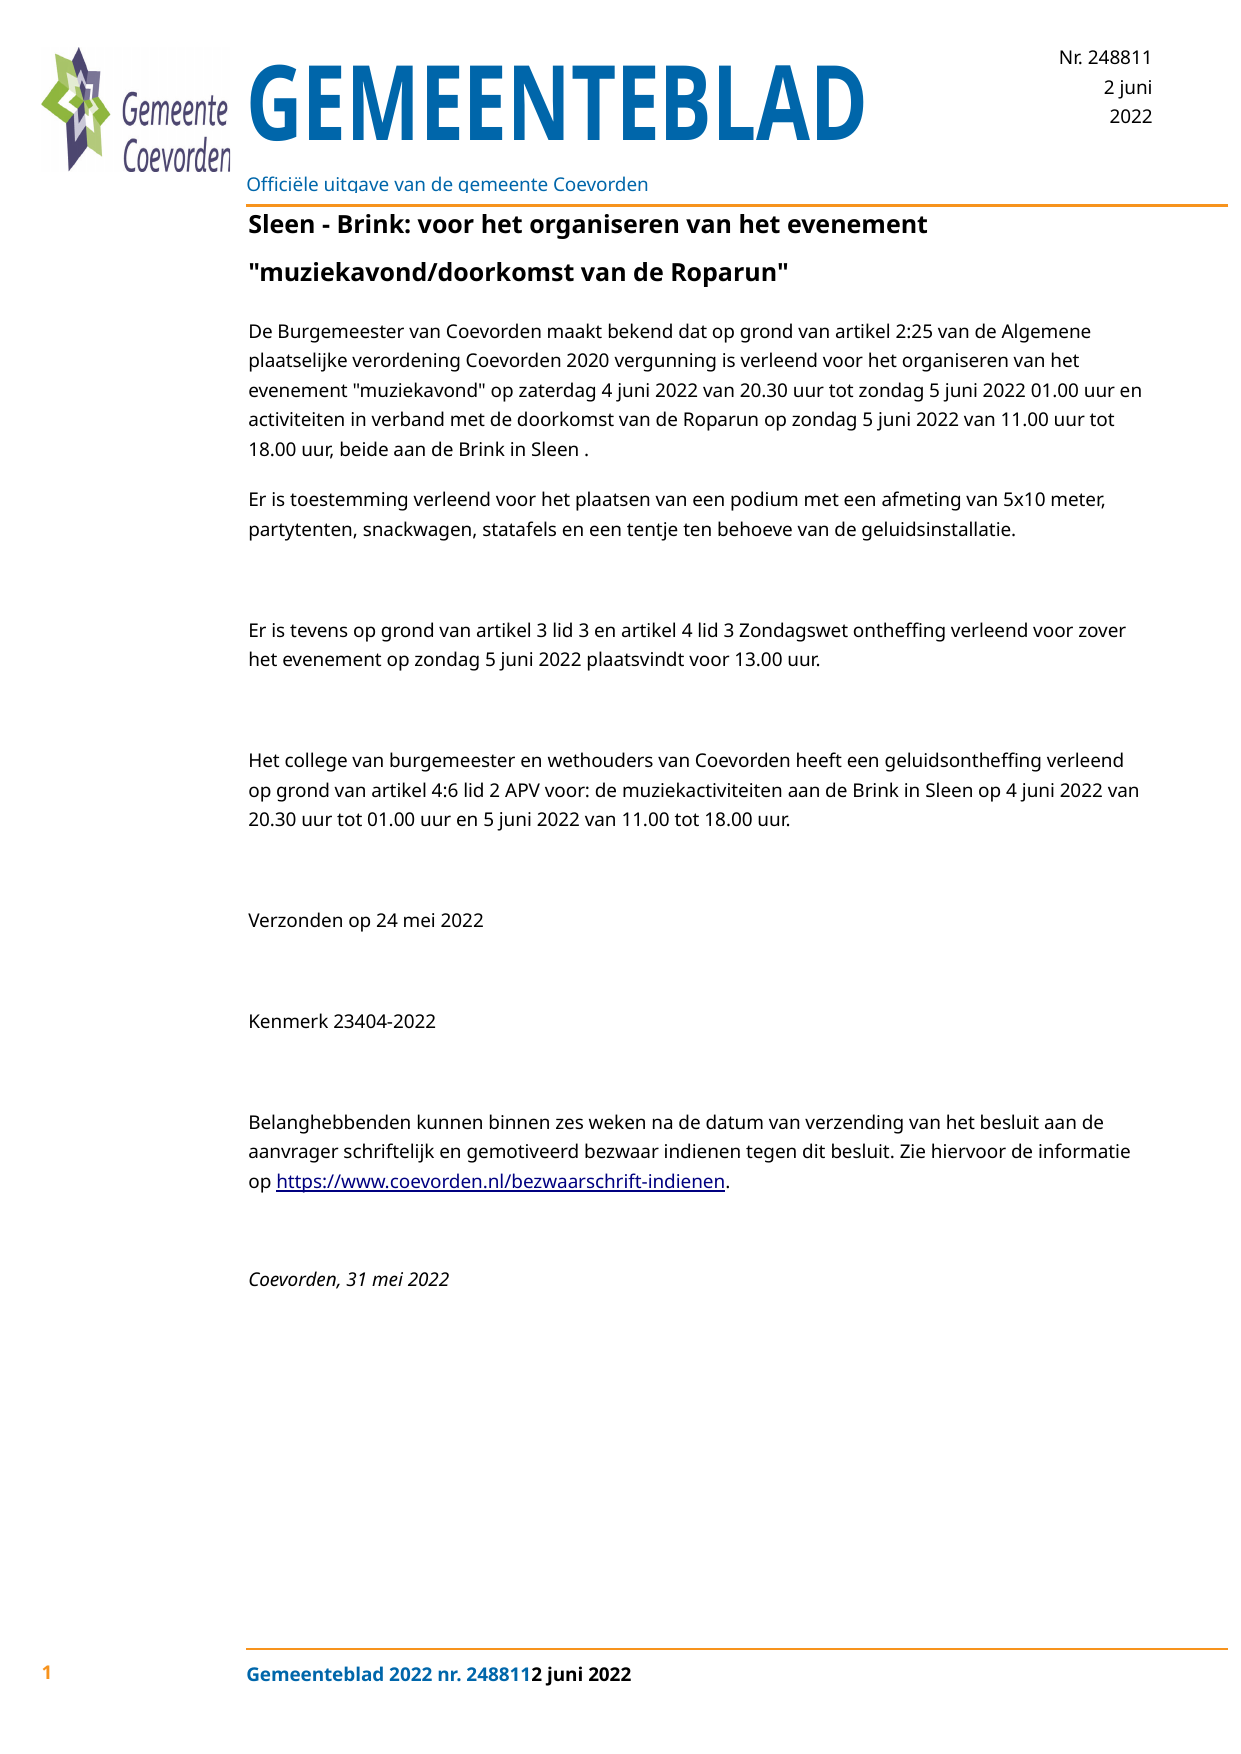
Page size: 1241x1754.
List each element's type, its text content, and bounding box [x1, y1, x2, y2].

text Het college van burgemeester en wethouders van Coevorden heeft een geluidsontheffing verleend op grond van artikel 4:6 lid 2 APV voor: de muziekactiviteiten aan de Brink in Sleen op 4 juni 2022 van 20.30 uur tot 01.00 uur en 5 juni 2022 van 11.00 tot 18.00 uur. [248, 747, 1152, 832]
picture [41, 47, 231, 172]
text Coevorden, 31 mei 2022 [248, 1267, 1152, 1292]
text Er is toestemming verleend voor het plaatsen van een podium met een afmeting van 5x10 meter, partytenten, snackwagen, statafels en een tentje ten behoeve van de geluidsinstallatie. [248, 487, 1152, 542]
text Sleen - Brink: voor het organiseren van het evenement "muziekavond/doorkomst van de Roparun" [248, 207, 1152, 288]
text Verzonden op 24 mei 2022 [248, 907, 1152, 933]
text Er is tevens op grond van artikel 3 lid 3 en artikel 4 lid 3 Zondagswet ontheffing verleend voor zover het evenement op zondag 5 juni 2022 plaatsvindt voor 13.00 uur. [248, 617, 1152, 672]
text Kenmerk 23404-2022 [248, 1008, 1152, 1034]
text De Burgemeester van Coevorden maakt bekend dat op grond van artikel 2:25 van de Algemene plaatselijke verordening Coevorden 2020 vergunning is verleend voor het organiseren van het evenement "muziekavond" op zaterdag 4 juni 2022 van 20.30 uur tot zondag 5 juni 2022 01.00 uur en activiteiten in verband met de doorkomst van de Roparun op zondag 5 juni 2022 van 11.00 uur tot 18.00 uur, beide aan de Brink in Sleen . [248, 318, 1152, 462]
text Belanghebbenden kunnen binnen zes weken na de datum van verzending van het besluit aan de aanvrager schriftelijk en gemotiveerd bezwaar indienen tegen dit besluit. Zie hiervoor de informatie op https://www.coevorden.nl/bezwaarschrift-indienen. [248, 1109, 1152, 1194]
